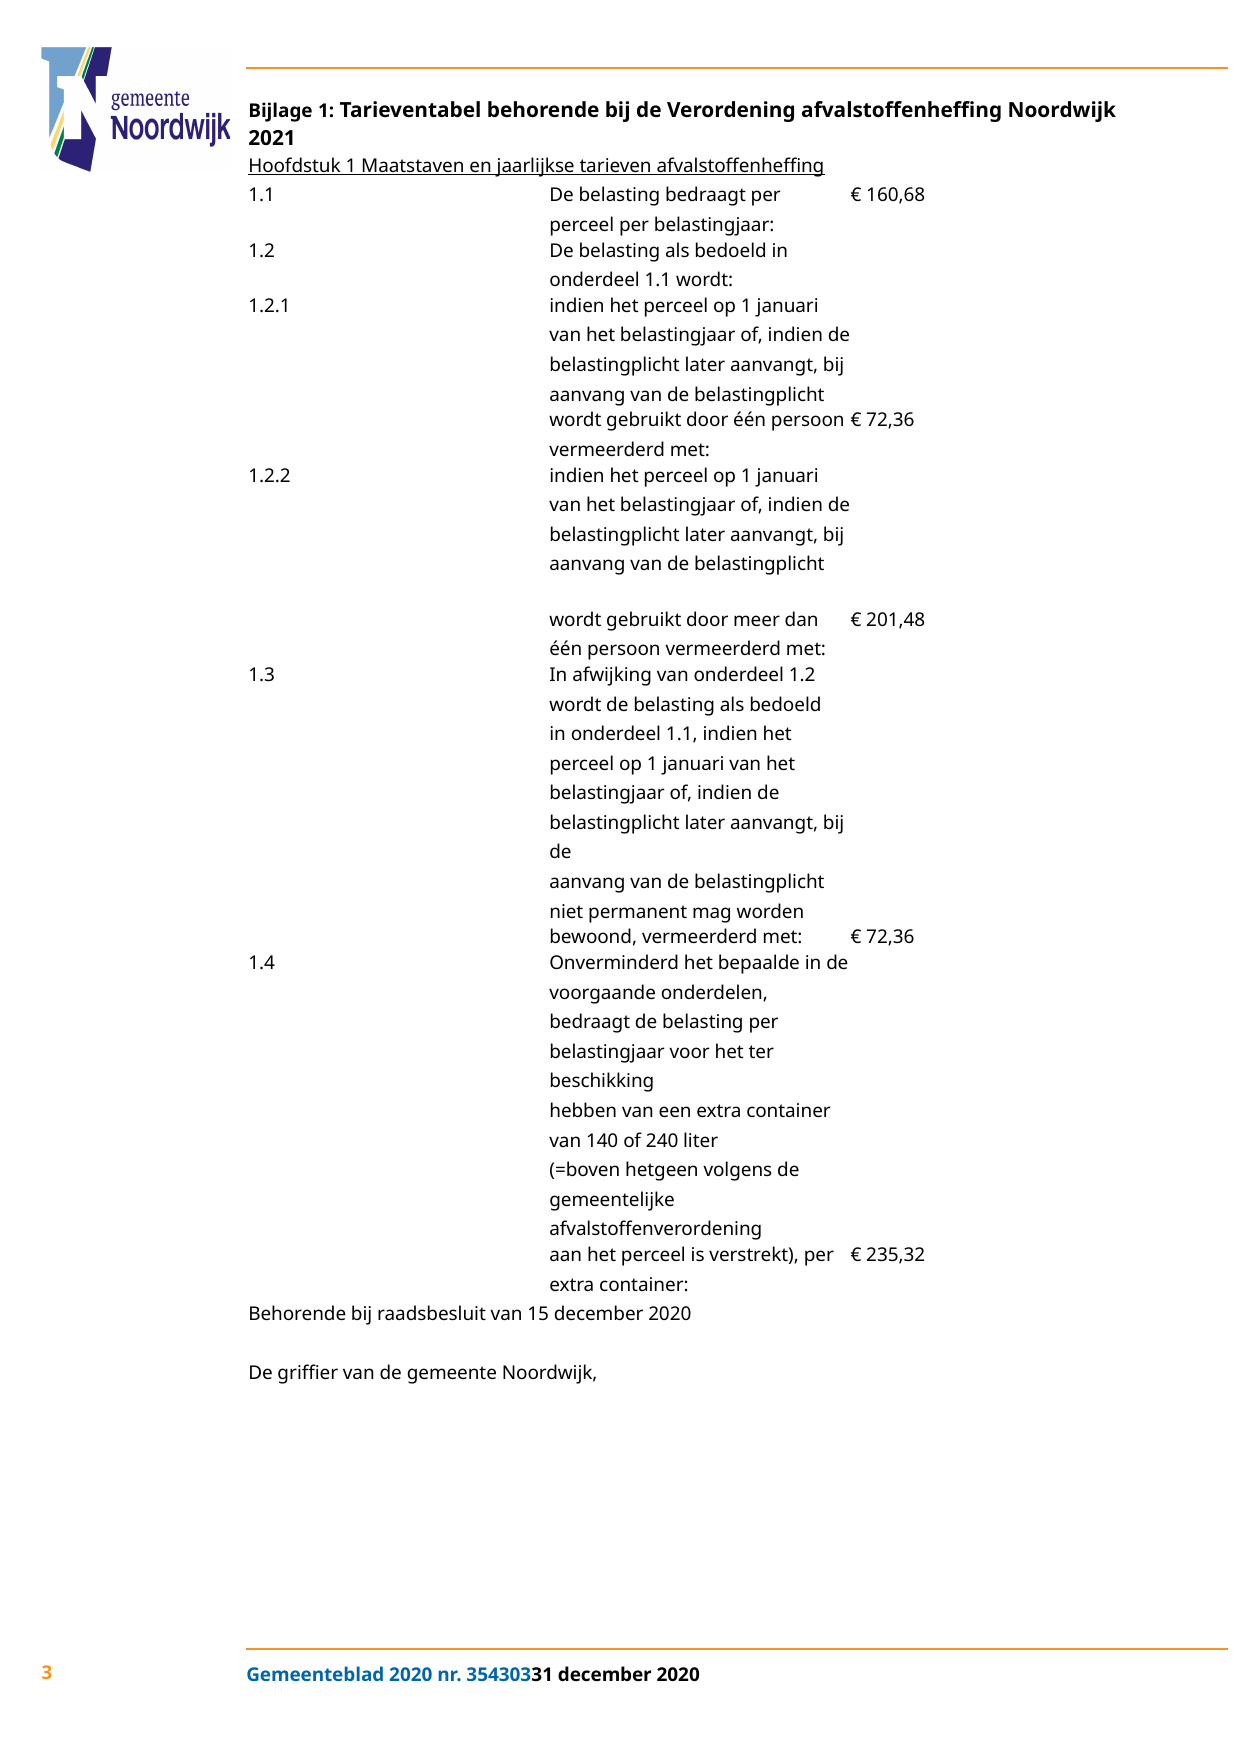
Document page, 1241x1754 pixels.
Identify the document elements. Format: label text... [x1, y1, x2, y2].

text Bijlage 1: Tarieventabel behorende bij de Verordening afvalstoffenheffing Noordwijk 2021 [248, 95, 1152, 152]
table_cell 1.3 [248, 661, 549, 949]
table_cell Onverminderd het bepaalde in de voorgaande onderdelen, bedraagt de belasting per belastingjaar voor het ter beschikking hebben van een extra container van 140 of 240 liter (=boven hetgeen volgens de gemeentelijke afvalstoffenverordening [549, 949, 850, 1241]
table_cell wordt gebruikt door meer dan één persoon vermeerderd met: [549, 606, 850, 661]
table_cell aan het perceel is verstrekt), per extra container: [549, 1241, 850, 1297]
picture [41, 47, 231, 172]
table_cell [850, 462, 1152, 606]
table_cell De belasting als bedoeld in onderdeel 1.1 wordt: [549, 237, 850, 292]
table_cell € 72,36 [850, 924, 1152, 949]
table_cell [850, 661, 1152, 924]
table_cell [850, 292, 1152, 407]
table_cell 1.4 [248, 949, 549, 1297]
table_cell 1.2.1 [248, 292, 549, 462]
table_cell € 72,36 [850, 407, 1152, 462]
text Hoofdstuk 1 Maatstaven en jaarlijkse tarieven afvalstoffenheffing [248, 152, 1152, 177]
table_cell wordt gebruikt door één persoon vermeerderd met: [549, 407, 850, 462]
text Behorende bij raadsbesluit van 15 december 2020 [248, 1300, 1152, 1326]
text De griffier van de gemeente Noordwijk, [248, 1359, 1152, 1385]
table_cell 1.2 [248, 237, 549, 292]
table_cell indien het perceel op 1 januari van het belastingjaar of, indien de belastingplicht later aanvangt, bij aanvang van de belastingplicht [549, 292, 850, 407]
table_header 1.1 [248, 181, 549, 237]
table_cell € 201,48 [850, 606, 1152, 661]
table_cell indien het perceel op 1 januari van het belastingjaar of, indien de belastingplicht later aanvangt, bij aanvang van de belastingplicht [549, 462, 850, 606]
table_cell € 235,32 [850, 1241, 1152, 1297]
table_cell 1.2.2 [248, 462, 549, 661]
table_cell [850, 237, 1152, 292]
table_cell In afwijking van onderdeel 1.2 wordt de belasting als bedoeld in onderdeel 1.1, indien het perceel op 1 januari van het belastingjaar of, indien de belastingplicht later aanvangt, bij de aanvang van de belastingplicht niet permanent mag worden [549, 661, 850, 924]
table_cell [850, 949, 1152, 1241]
table_cell bewoond, vermeerderd met: [549, 924, 850, 949]
table_header € 160,68 [850, 181, 1152, 237]
table_header De belasting bedraagt per perceel per belastingjaar: [549, 181, 850, 237]
